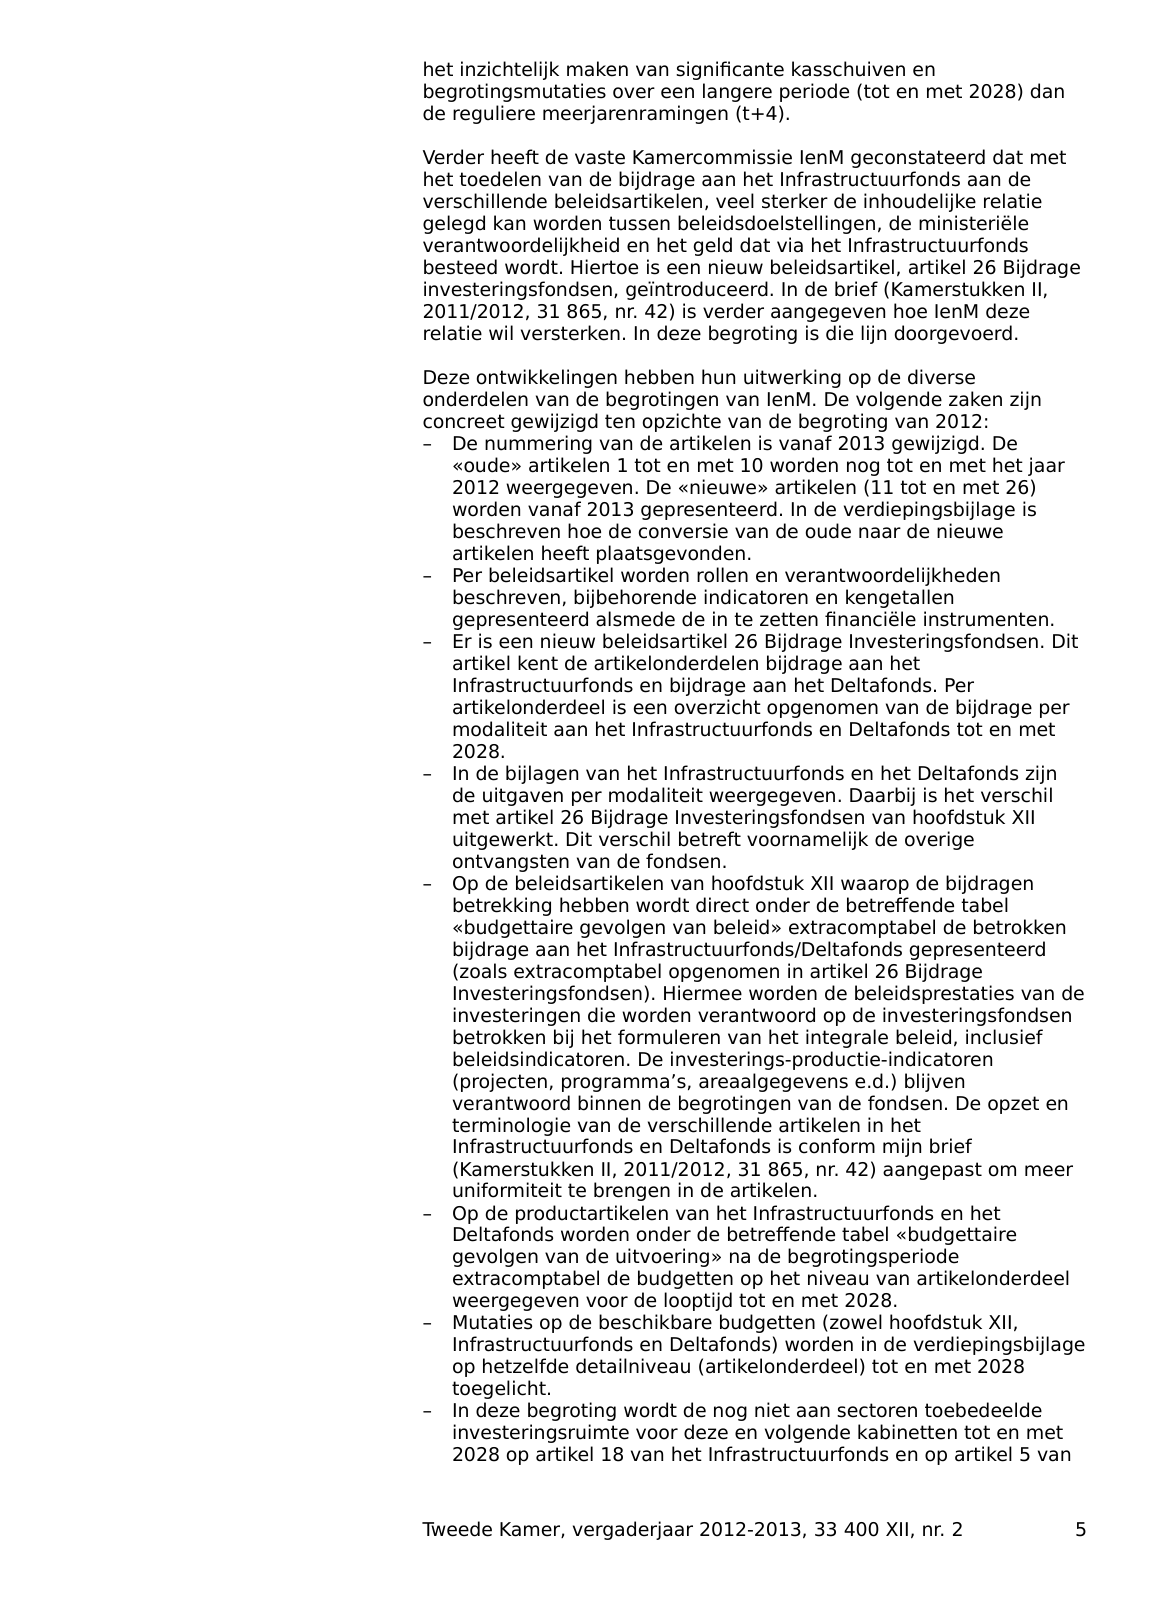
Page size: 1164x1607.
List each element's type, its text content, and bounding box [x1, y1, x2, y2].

text – Per beleidsartikel worden rollen en verantwoordelijkheden beschreven, bijbehorende indicatoren en kengetallen gepresenteerd alsmede de in te zetten financiële instrumenten. [422, 565, 1087, 631]
text – In de bijlagen van het Infrastructuurfonds en het Deltafonds zijn de uitgaven per modaliteit weergegeven. Daarbij is het verschil met artikel 26 Bijdrage Investeringsfondsen van hoofdstuk XII uitgewerkt. Dit verschil betreft voornamelijk de overige ontvangsten van de fondsen. [422, 763, 1087, 873]
text Deze ontwikkelingen hebben hun uitwerking op de diverse onderdelen van de begrotingen van IenM. De volgende zaken zijn concreet gewijzigd ten opzichte van de begroting van 2012: [422, 367, 1087, 433]
text – In deze begroting wordt de nog niet aan sectoren toebedeelde investeringsruimte voor deze en volgende kabinetten tot en met 2028 op artikel 18 van het Infrastructuurfonds en op artikel 5 van [422, 1400, 1087, 1466]
text Verder heeft de vaste Kamercommissie IenM geconstateerd dat met het toedelen van de bijdrage aan het Infrastructuurfonds aan de verschillende beleidsartikelen, veel sterker de inhoudelijke relatie gelegd kan worden tussen beleidsdoelstellingen, de ministeriële verantwoordelijkheid en het geld dat via het Infrastructuurfonds besteed wordt. Hiertoe is een nieuw beleidsartikel, artikel 26 Bijdrage investeringsfondsen, geïntroduceerd. In de brief (Kamerstukken II, 2011/2012, 31 865, nr. 42) is verder aangegeven hoe IenM deze relatie wil versterken. In deze begroting is die lijn doorgevoerd. [422, 147, 1087, 345]
text – Er is een nieuw beleidsartikel 26 Bijdrage Investeringsfondsen. Dit artikel kent de artikelonderdelen bijdrage aan het Infrastructuurfonds en bijdrage aan het Deltafonds. Per artikelonderdeel is een overzicht opgenomen van de bijdrage per modaliteit aan het Infrastructuurfonds en Deltafonds tot en met 2028. [422, 631, 1087, 763]
text – Op de productartikelen van het Infrastructuurfonds en het Deltafonds worden onder de betreffende tabel «budgettaire gevolgen van de uitvoering» na de begrotingsperiode extracomptabel de budgetten op het niveau van artikelonderdeel weergegeven voor de looptijd tot en met 2028. [422, 1202, 1087, 1312]
text – De nummering van de artikelen is vanaf 2013 gewijzigd. De «oude» artikelen 1 tot en met 10 worden nog tot en met het jaar 2012 weergegeven. De «nieuwe» artikelen (11 tot en met 26) worden vanaf 2013 gepresenteerd. In de verdiepingsbijlage is beschreven hoe de conversie van de oude naar de nieuwe artikelen heeft plaatsgevonden. [422, 433, 1087, 565]
text – Mutaties op de beschikbare budgetten (zowel hoofdstuk XII, Infrastructuurfonds en Deltafonds) worden in de verdiepingsbijlage op hetzelfde detailniveau (artikelonderdeel) tot en met 2028 toegelicht. [422, 1312, 1087, 1400]
text het inzichtelijk maken van significante kasschuiven en begrotingsmutaties over een langere periode (tot en met 2028) dan de reguliere meerjarenramingen (t+4). [422, 59, 1087, 125]
text – Op de beleidsartikelen van hoofdstuk XII waarop de bijdragen betrekking hebben wordt direct onder de betreffende tabel «budgettaire gevolgen van beleid» extracomptabel de betrokken bijdrage aan het Infrastructuurfonds/Deltafonds gepresenteerd (zoals extracomptabel opgenomen in artikel 26 Bijdrage Investeringsfondsen). Hiermee worden de beleidsprestaties van de investeringen die worden verantwoord op de investeringsfondsen betrokken bij het formuleren van het integrale beleid, inclusief beleidsindicatoren. De investerings-productie-indicatoren (projecten, programma’s, areaalgegevens e.d.) blijven verantwoord binnen de begrotingen van de fondsen. De opzet en terminologie van de verschillende artikelen in het Infrastructuurfonds en Deltafonds is conform mijn brief (Kamerstukken II, 2011/2012, 31 865, nr. 42) aangepast om meer uniformiteit te brengen in de artikelen. [422, 873, 1087, 1202]
